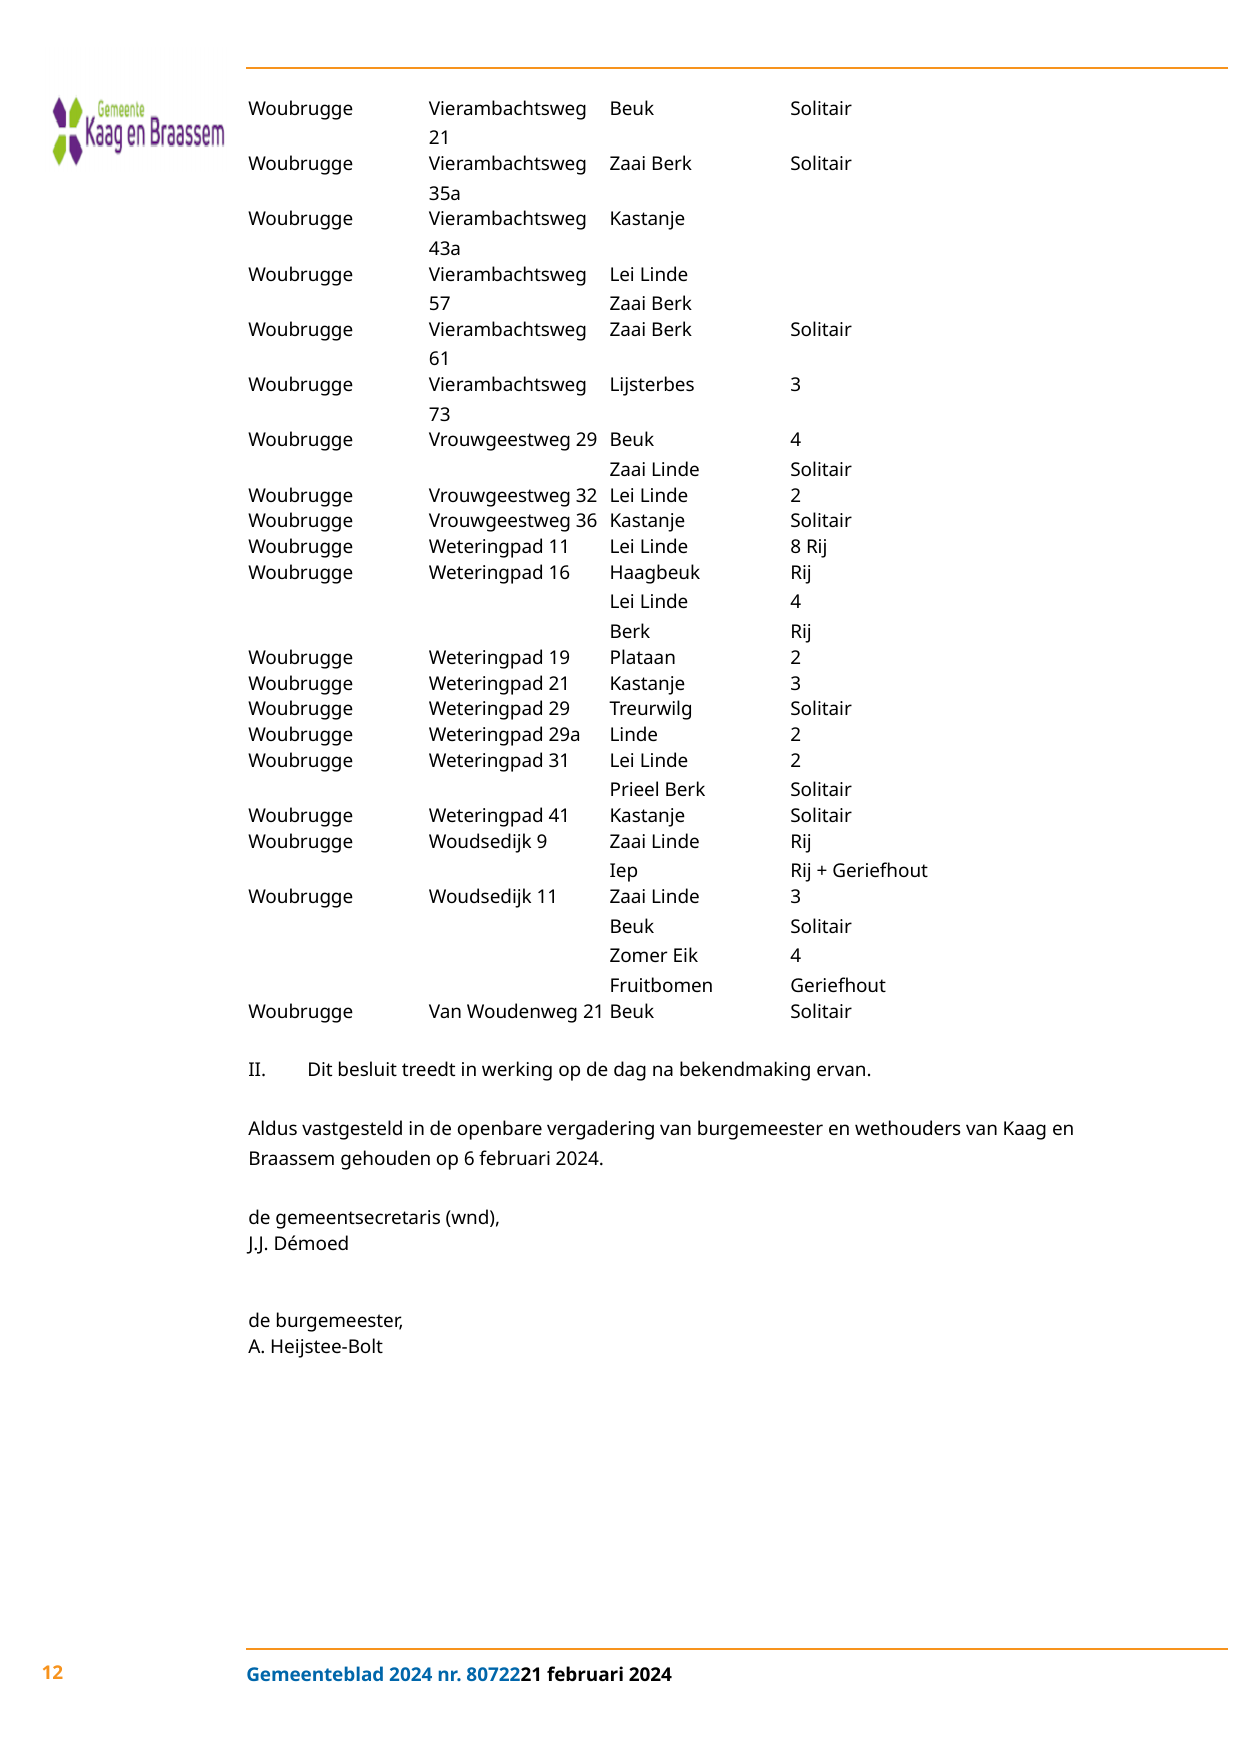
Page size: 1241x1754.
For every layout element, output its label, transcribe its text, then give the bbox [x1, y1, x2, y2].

table_cell Vierambachtsweg 35a [429, 150, 609, 205]
text de burgemeester, [248, 1307, 1152, 1333]
table_cell Woudsedijk 11 [429, 883, 609, 998]
table_cell Vierambachtsweg 73 [429, 371, 609, 427]
table_cell Haagbeuk Lei Linde Berk [609, 559, 790, 644]
table_cell Kastanje [609, 670, 790, 696]
table_cell 3 Solitair 4 Geriefhout [790, 883, 971, 998]
table_cell Rij 4 Rij [790, 559, 971, 644]
table_cell [971, 482, 1152, 508]
table_cell Woubrugge [248, 747, 429, 802]
table_cell Woubrugge [248, 508, 429, 533]
table_cell [971, 883, 1152, 998]
table_cell [971, 427, 1152, 482]
table_cell Vierambachtsweg 43a [429, 205, 609, 261]
table_cell Plataan [609, 644, 790, 670]
table_cell Woubrugge [248, 644, 429, 670]
table_cell [971, 261, 1152, 316]
table_cell Zaai Linde Beuk Zomer Eik Fruitbomen [609, 883, 790, 998]
table_cell Vierambachtsweg 21 [429, 95, 609, 150]
table_cell Vrouwgeestweg 36 [429, 508, 609, 533]
table_cell Woubrugge [248, 316, 429, 371]
table_cell Woubrugge [248, 427, 429, 482]
table_cell Weteringpad 41 [429, 802, 609, 828]
table_cell Zaai Linde Iep [609, 828, 790, 883]
table_cell Woubrugge [248, 205, 429, 261]
table_cell Beuk Zaai Linde [609, 427, 790, 482]
table_cell Vierambachtsweg 61 [429, 316, 609, 371]
text A. Heijstee-Bolt [248, 1333, 1152, 1359]
table_cell Woudsedijk 9 [429, 828, 609, 883]
text de gemeentsecretaris (wnd), [248, 1204, 1152, 1230]
list Dit besluit treedt in werking op de dag na bekendmaking ervan. [248, 1056, 1152, 1082]
picture [41, 47, 231, 172]
table_cell Beuk [609, 998, 790, 1023]
table_cell Woubrugge [248, 721, 429, 747]
table_cell [971, 721, 1152, 747]
table_cell [971, 559, 1152, 644]
table_cell Weteringpad 29a [429, 721, 609, 747]
table_cell Woubrugge [248, 883, 429, 998]
table_cell [971, 534, 1152, 559]
table_cell [971, 828, 1152, 883]
table_cell Vierambachtsweg 57 [429, 261, 609, 316]
table_cell [971, 95, 1152, 150]
text Aldus vastgesteld in de openbare vergadering van burgemeester en wethouders van Kaag en Braassem gehouden op 6 februari 2024. [248, 1116, 1152, 1171]
table_cell Woubrugge [248, 371, 429, 427]
table_cell 2 Solitair [790, 747, 971, 802]
table_cell Solitair [790, 802, 971, 828]
table_cell Solitair [790, 998, 971, 1023]
table_cell Woubrugge [248, 802, 429, 828]
table_cell Kastanje [609, 508, 790, 533]
table_cell Lijsterbes [609, 371, 790, 427]
table_cell Linde [609, 721, 790, 747]
table_cell Woubrugge [248, 696, 429, 721]
table_cell Zaai Berk [609, 150, 790, 205]
table_cell [971, 371, 1152, 427]
table_cell Solitair [790, 316, 971, 371]
table_cell Treurwilg [609, 696, 790, 721]
table_cell Lei Linde [609, 482, 790, 508]
table_cell Woubrugge [248, 559, 429, 644]
table_cell Woubrugge [248, 998, 429, 1023]
table_cell [971, 747, 1152, 802]
table_cell 8 Rij [790, 534, 971, 559]
table_cell Weteringpad 16 [429, 559, 609, 644]
table_cell Solitair [790, 150, 971, 205]
table_cell Lei Linde Zaai Berk [609, 261, 790, 316]
table_cell Woubrugge [248, 150, 429, 205]
table_cell 3 [790, 371, 971, 427]
table_cell [971, 205, 1152, 261]
table_cell Solitair [790, 95, 971, 150]
table_cell Woubrugge [248, 261, 429, 316]
table_cell Lei Linde Prieel Berk [609, 747, 790, 802]
table_cell Vrouwgeestweg 29 [429, 427, 609, 482]
table_cell Van Woudenweg 21 [429, 998, 609, 1023]
table_cell Lei Linde [609, 534, 790, 559]
table_cell Weteringpad 29 [429, 696, 609, 721]
table_cell [790, 261, 971, 316]
table_cell Solitair [790, 696, 971, 721]
table_cell Woubrugge [248, 482, 429, 508]
table_cell [971, 644, 1152, 670]
table_cell [790, 205, 971, 261]
table_cell Woubrugge [248, 670, 429, 696]
table_cell Weteringpad 19 [429, 644, 609, 670]
table_cell [971, 316, 1152, 371]
table_cell 2 [790, 644, 971, 670]
table_cell Woubrugge [248, 95, 429, 150]
table_cell [971, 508, 1152, 533]
table_cell [971, 150, 1152, 205]
table_cell Kastanje [609, 802, 790, 828]
table_cell Woubrugge [248, 534, 429, 559]
table_cell [971, 802, 1152, 828]
table_cell Vrouwgeestweg 32 [429, 482, 609, 508]
table_cell Weteringpad 31 [429, 747, 609, 802]
table_cell [971, 998, 1152, 1023]
table_cell [971, 670, 1152, 696]
table_cell Weteringpad 21 [429, 670, 609, 696]
text J.J. Démoed [248, 1230, 1152, 1256]
table_cell [971, 696, 1152, 721]
table_cell Zaai Berk [609, 316, 790, 371]
table_cell Rij Rij + Geriefhout [790, 828, 971, 883]
table_cell Woubrugge [248, 828, 429, 883]
table_cell Beuk [609, 95, 790, 150]
table_cell Kastanje [609, 205, 790, 261]
table_cell Weteringpad 11 [429, 534, 609, 559]
table_cell 4 Solitair [790, 427, 971, 482]
table_cell 2 [790, 721, 971, 747]
table_cell 2 [790, 482, 971, 508]
table_cell Solitair [790, 508, 971, 533]
table_cell 3 [790, 670, 971, 696]
